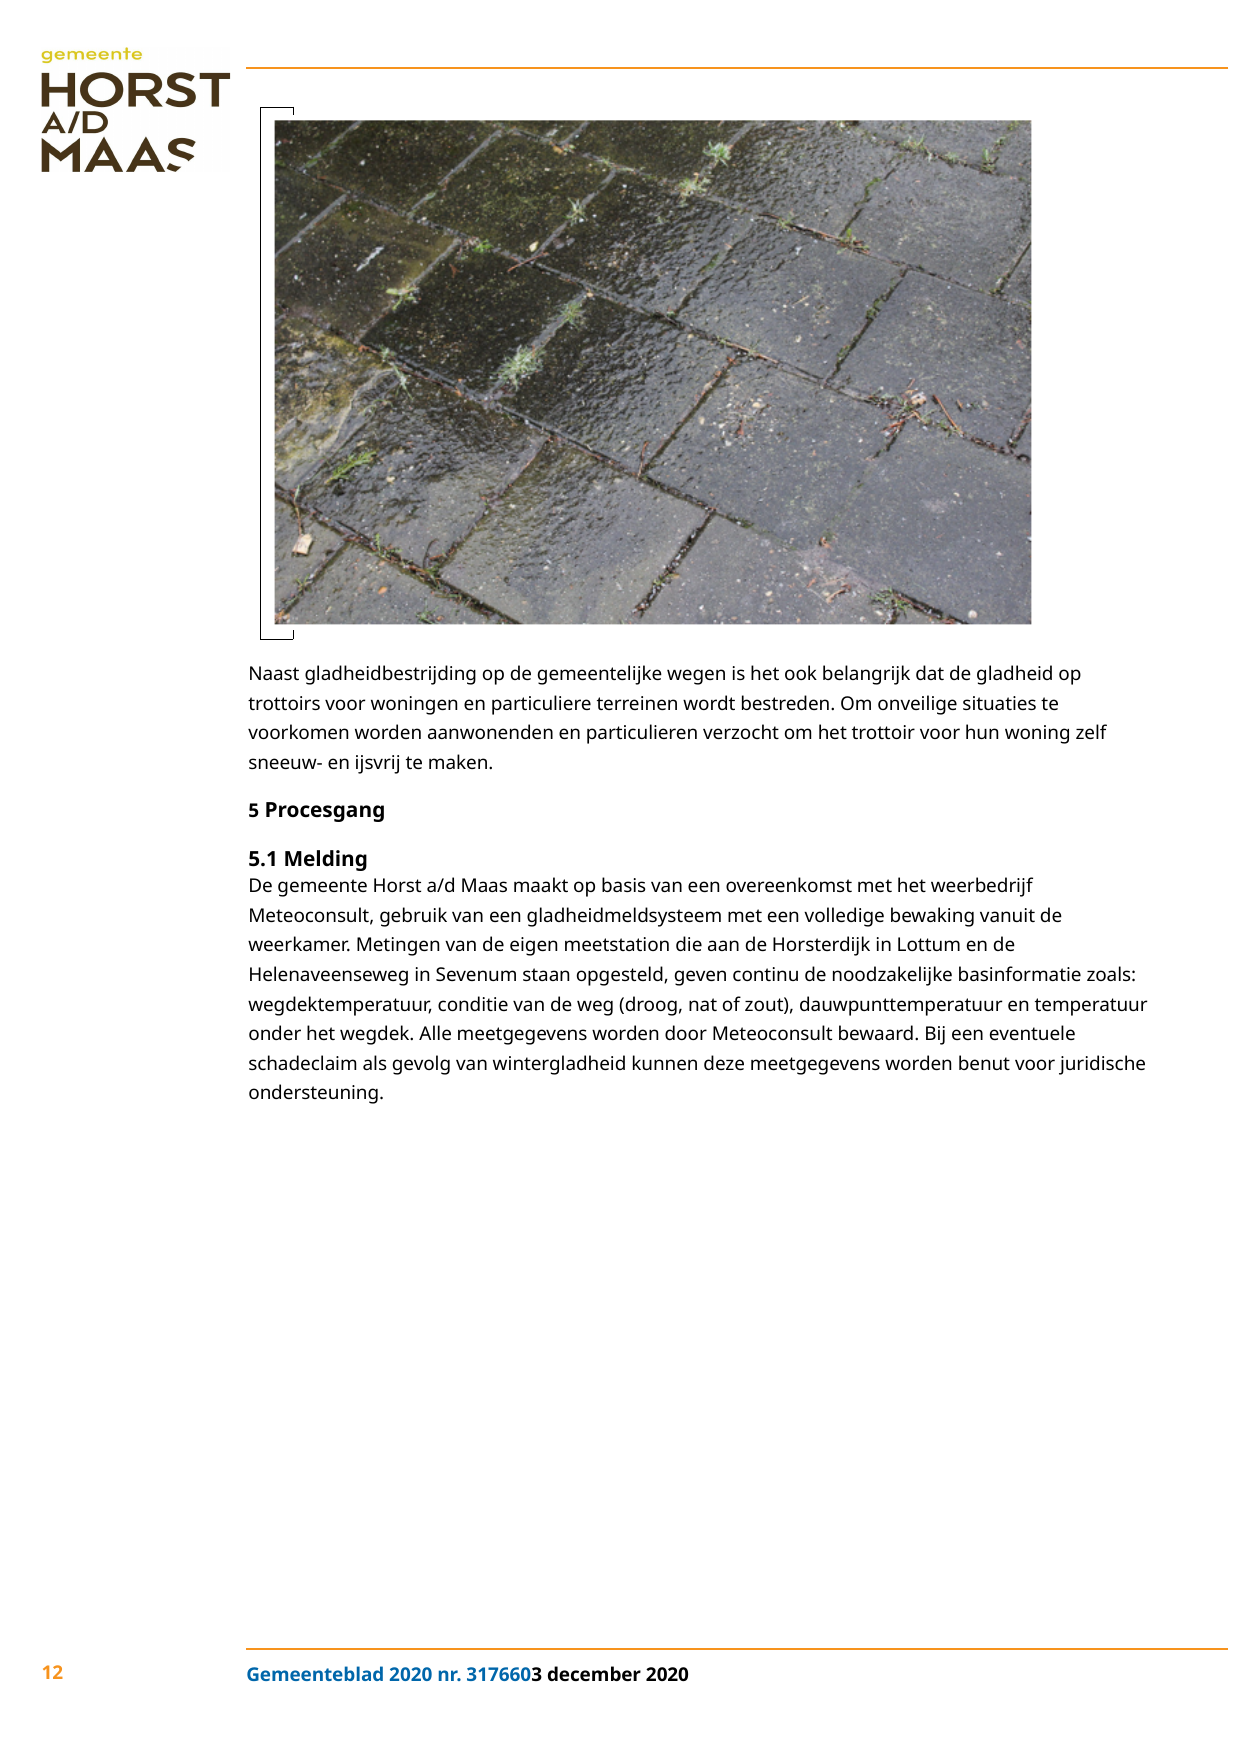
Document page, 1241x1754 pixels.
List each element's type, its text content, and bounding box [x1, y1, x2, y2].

picture [268, 115, 1037, 630]
picture [41, 47, 231, 172]
text 5 Procesgang [248, 795, 1152, 823]
text De gemeente Horst a/d Maas maakt op basis van een overeenkomst met het weerbedrijf Meteoconsult, gebruik van een gladheidmeldsysteem met een volledige bewaking vanuit de weerkamer. Metingen van de eigen meetstation die aan de Horsterdijk in Lottum en de Helenaveenseweg in Sevenum staan opgesteld, geven continu de noodzakelijke basinformatie zoals: wegdektemperatuur, conditie van de weg (droog, nat of zout), dauwpunttemperatuur en temperatuur onder het wegdek. Alle meetgegevens worden door Meteoconsult bewaard. Bij een eventuele schadeclaim als gevolg van wintergladheid kunnen deze meetgegevens worden benut voor juridische ondersteuning. [248, 872, 1152, 1105]
text Naast gladheidbestrijding op de gemeentelijke wegen is het ook belangrijk dat de gladheid op trottoirs voor woningen en particuliere terreinen wordt bestreden. Om onveilige situaties te voorkomen worden aanwonenden en particulieren verzocht om het trottoir voor hun woning zelf sneeuw- en ijsvrij te maken. [248, 660, 1152, 775]
text 5.1 Melding [248, 844, 1152, 872]
